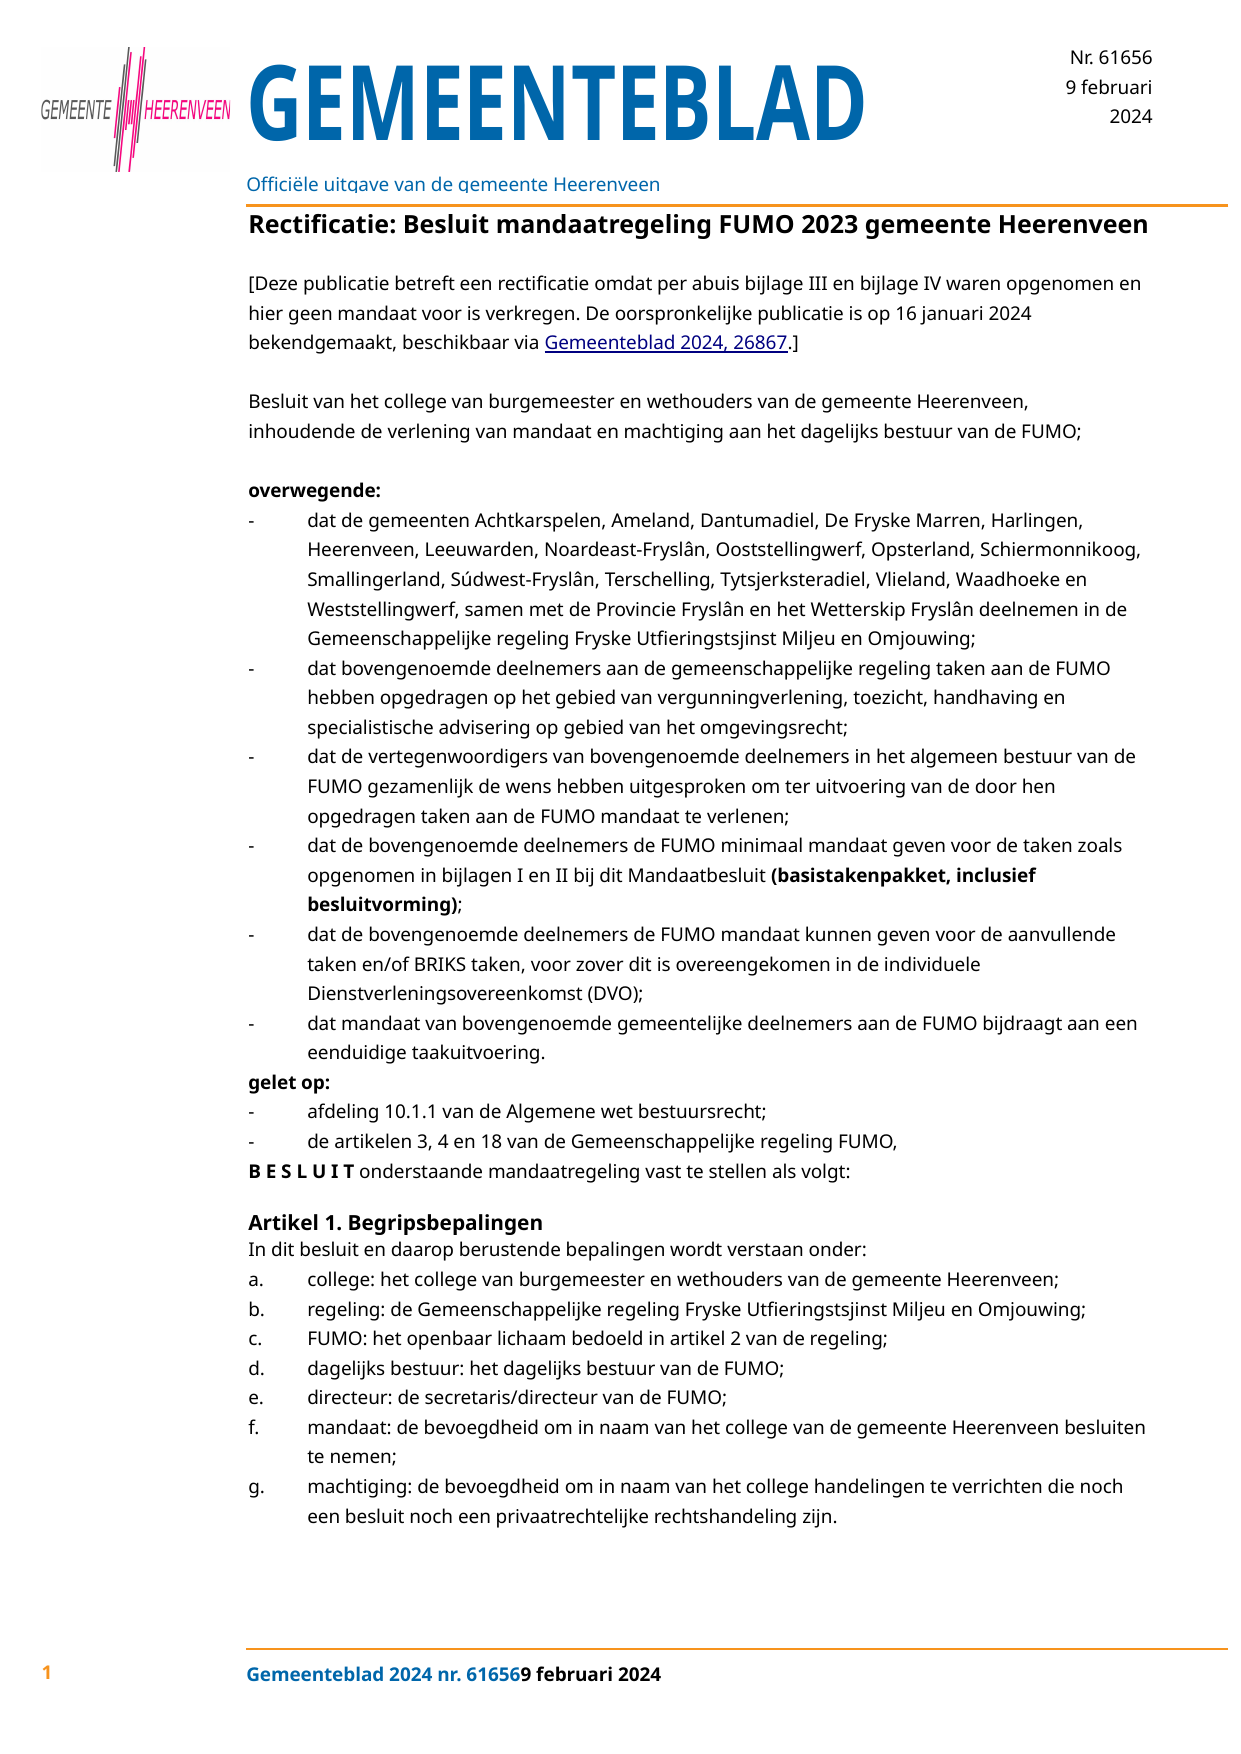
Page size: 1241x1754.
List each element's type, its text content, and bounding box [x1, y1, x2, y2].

text In dit besluit en daarop berustende bepalingen wordt verstaan onder: [248, 1237, 1152, 1262]
list dat bovengenoemde deelnemers aan de gemeenschappelijke regeling taken aan de FUMO hebben opgedragen op het gebied van vergunningverlening, toezicht, handhaving en specialistische advisering op gebied van het omgevingsrecht; [248, 655, 1152, 740]
text overwegende: [248, 477, 1152, 503]
list mandaat: de bevoegdheid om in naam van het college van de gemeente Heerenveen besluiten te nemen; [248, 1414, 1152, 1469]
list dat mandaat van bovengenoemde gemeentelijke deelnemers aan de FUMO bijdraagt aan een eenduidige taakuitvoering. [248, 1010, 1152, 1065]
text [Deze publicatie betreft een rectificatie omdat per abuis bijlage III en bijlage IV waren opgenomen en hier geen mandaat voor is verkregen. De oorspronkelijke publicatie is op 16 januari 2024 bekendgemaakt, beschikbaar via Gemeenteblad 2024, 26867.] [248, 270, 1152, 355]
list de artikelen 3, 4 en 18 van de Gemeenschappelijke regeling FUMO, [248, 1128, 1152, 1154]
text gelet op: [248, 1069, 1152, 1095]
list dat de vertegenwoordigers van bovengenoemde deelnemers in het algemeen bestuur van de FUMO gezamenlijk de wens hebben uitgesproken om ter uitvoering van de door hen opgedragen taken aan de FUMO mandaat te verlenen; [248, 744, 1152, 828]
list dat de bovengenoemde deelnemers de FUMO minimaal mandaat geven voor de taken zoals opgenomen in bijlagen I en II bij dit Mandaatbesluit (basistakenpakket, inclusief besluitvorming); [248, 832, 1152, 917]
list machtiging: de bevoegdheid om in naam van het college handelingen te verrichten die noch een besluit noch een privaatrechtelijke rechtshandeling zijn. [248, 1473, 1152, 1529]
list FUMO: het openbaar lichaam bedoeld in artikel 2 van de regeling; [248, 1325, 1152, 1351]
list afdeling 10.1.1 van de Algemene wet bestuursrecht; [248, 1099, 1152, 1124]
list regeling: de Gemeenschappelijke regeling Fryske Utfieringstsjinst Miljeu en Omjouwing; [248, 1296, 1152, 1322]
text Artikel 1. Begripsbepalingen [248, 1208, 1152, 1237]
text Rectificatie: Besluit mandaatregeling FUMO 2023 gemeente Heerenveen [248, 207, 1152, 241]
list directeur: de secretaris/directeur van de FUMO; [248, 1384, 1152, 1410]
list dagelijks bestuur: het dagelijks bestuur van de FUMO; [248, 1355, 1152, 1381]
picture [41, 47, 231, 172]
list college: het college van burgemeester en wethouders van de gemeente Heerenveen; [248, 1266, 1152, 1292]
list dat de bovengenoemde deelnemers de FUMO mandaat kunnen geven voor de aanvullende taken en/of BRIKS taken, voor zover dit is overeengekomen in de individuele Dienstverleningsovereenkomst (DVO); [248, 921, 1152, 1006]
text inhoudende de verlening van mandaat en machtiging aan het dagelijks bestuur van de FUMO; [248, 418, 1152, 444]
list dat de gemeenten Achtkarspelen, Ameland, Dantumadiel, De Fryske Marren, Harlingen, Heerenveen, Leeuwarden, Noardeast-Fryslân, Ooststellingwerf, Opsterland, Schiermonnikoog, Smallingerland, Súdwest-Fryslân, Terschelling, Tytsjerksteradiel, Vlieland, Waadhoeke en Weststellingwerf, samen met de Provincie Fryslân en het Wetterskip Fryslân deelnemen in de Gemeenschappelijke regeling Fryske Utfieringstsjinst Miljeu en Omjouwing; [248, 507, 1152, 651]
text Besluit van het college van burgemeester en wethouders van de gemeente Heerenveen, [248, 389, 1152, 414]
text B E S L U I T onderstaande mandaatregeling vast te stellen als volgt: [248, 1158, 1152, 1183]
